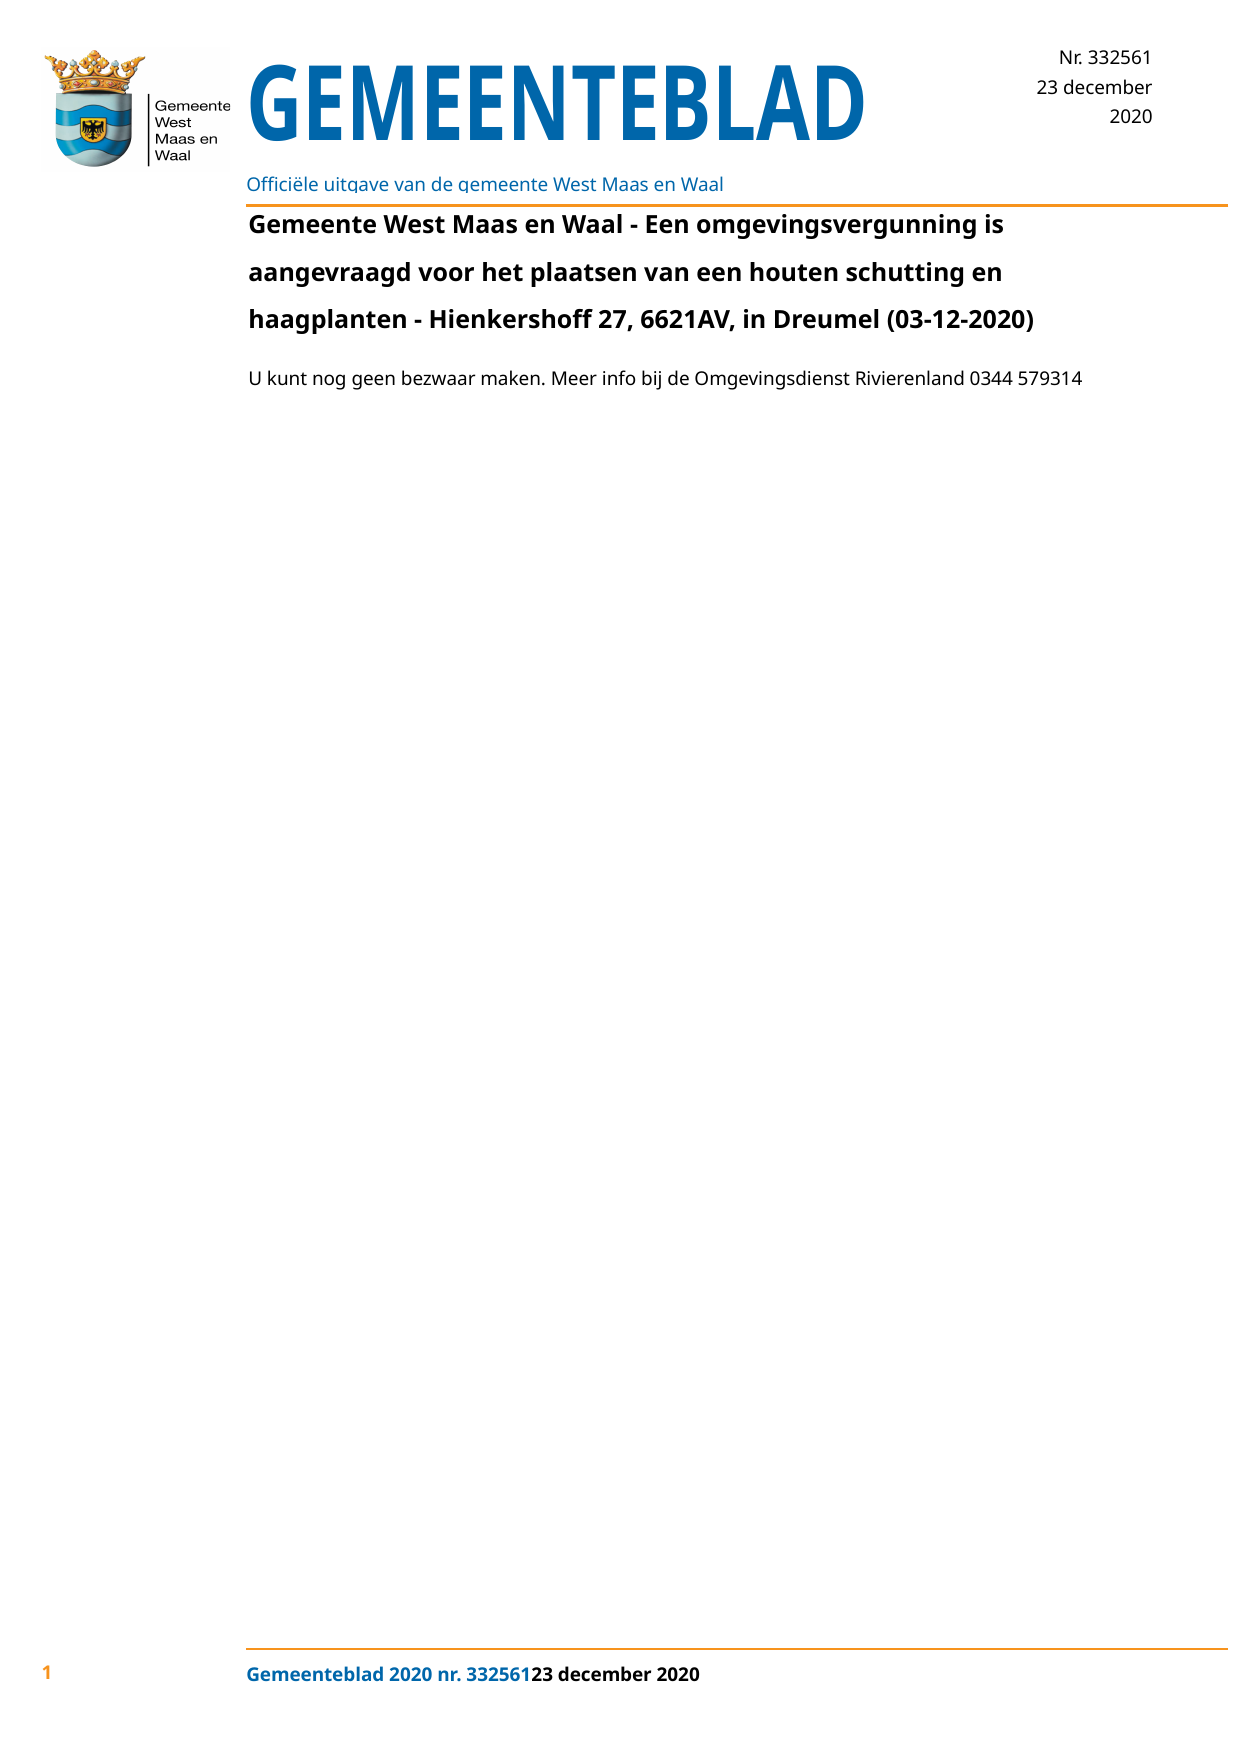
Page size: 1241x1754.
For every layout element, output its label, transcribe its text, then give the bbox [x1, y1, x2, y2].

picture [41, 47, 231, 172]
text U kunt nog geen bezwaar maken. Meer info bij de Omgevingsdienst Rivierenland 0344 579314 [248, 366, 1152, 391]
text Gemeente West Maas en Waal - Een omgevingsvergunning is aangevraagd voor het plaatsen van een houten schutting en haagplanten - Hienkershoff 27, 6621AV, in Dreumel (03-12-2020) [248, 207, 1152, 336]
